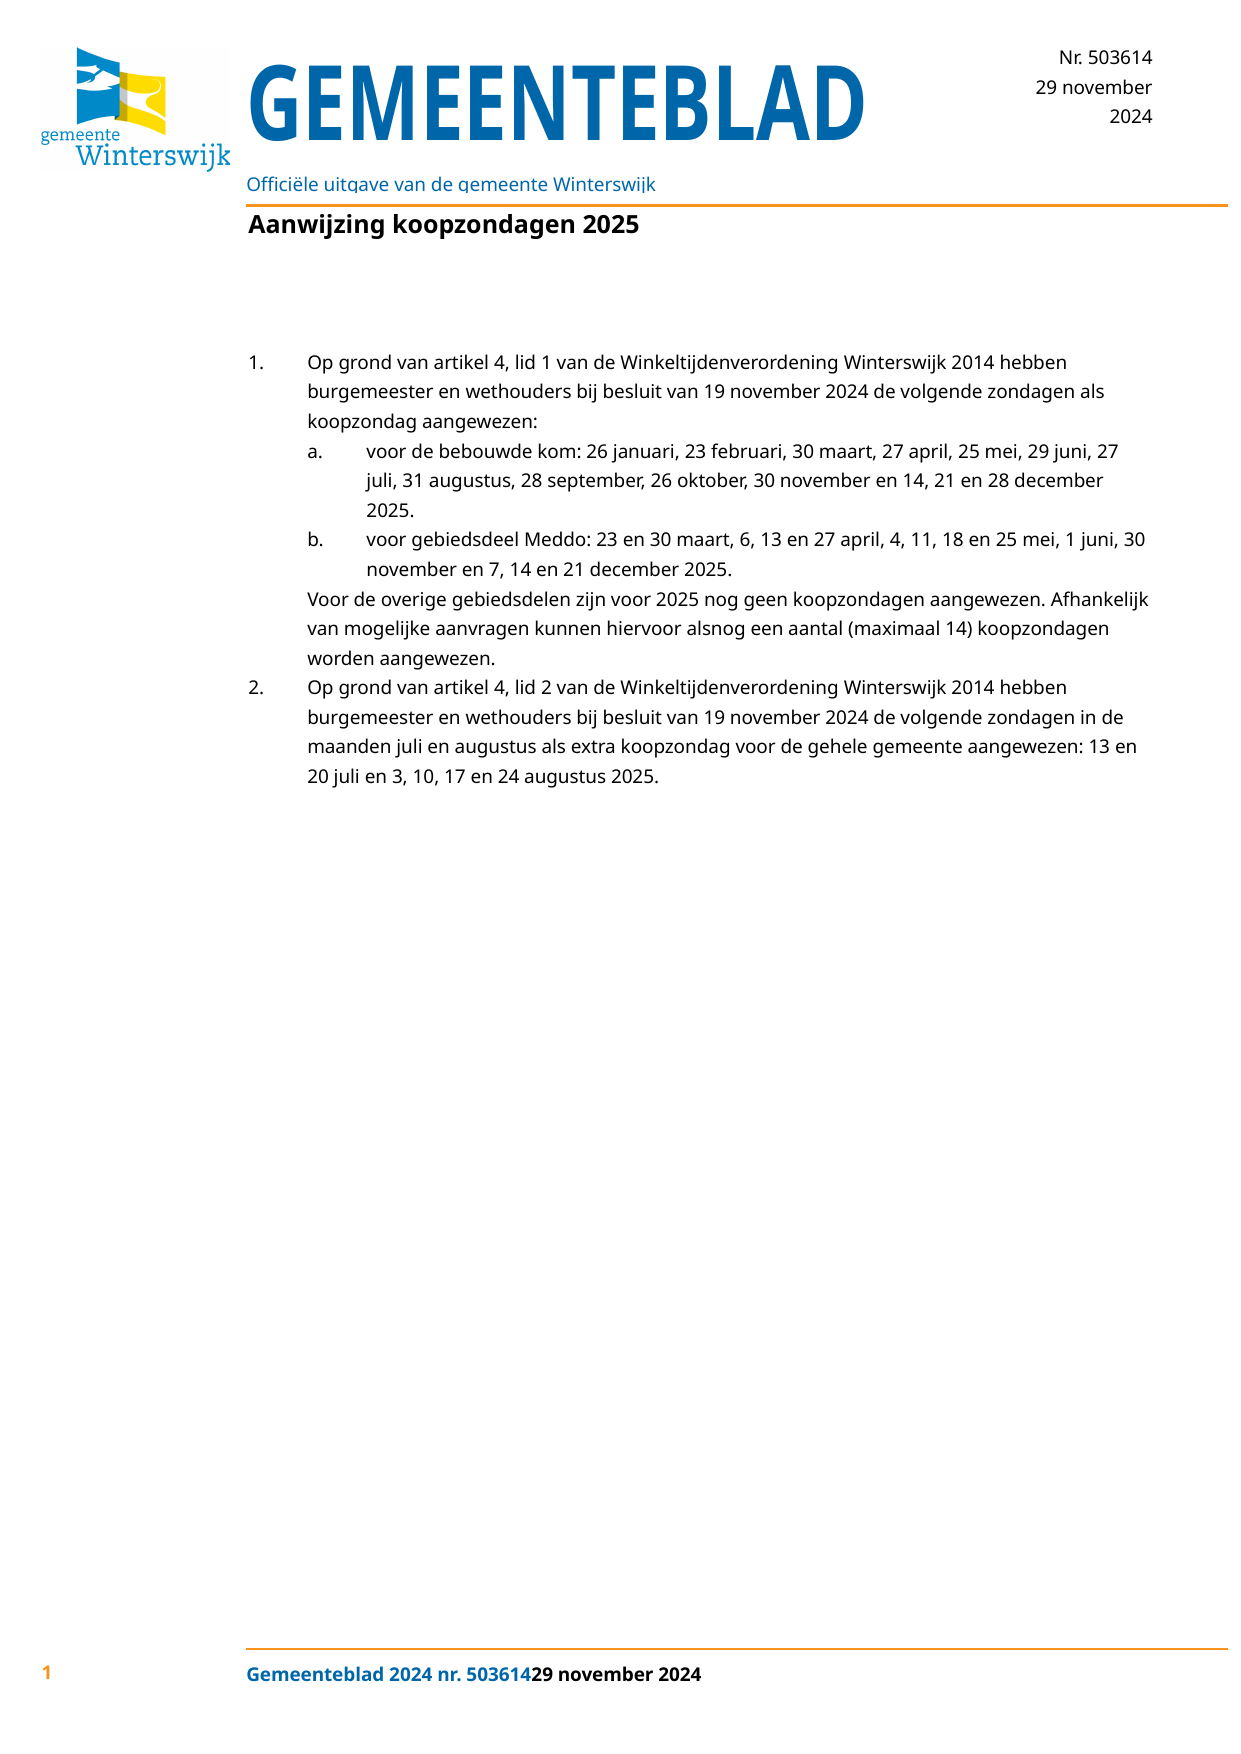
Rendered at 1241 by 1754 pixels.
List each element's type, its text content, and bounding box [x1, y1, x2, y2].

picture [41, 47, 231, 172]
list Op grond van artikel 4, lid 1 van de Winkeltijdenverordening Winterswijk 2014 hebben burgemeester en wethouders bij besluit van 19 november 2024 de volgende zondagen als koopzondag aangewezen: [248, 349, 1152, 434]
list voor gebiedsdeel Meddo: 23 en 30 maart, 6, 13 en 27 april, 4, 11, 18 en 25 mei, 1 juni, 30 november en 7, 14 en 21 december 2025. [307, 527, 1152, 582]
list Voor de overige gebiedsdelen zijn voor 2025 nog geen koopzondagen aangewezen. Afhankelijk van mogelijke aanvragen kunnen hiervoor alsnog een aantal (maximaal 14) koopzondagen worden aangewezen. [248, 586, 1152, 671]
list Op grond van artikel 4, lid 2 van de Winkeltijdenverordening Winterswijk 2014 hebben burgemeester en wethouders bij besluit van 19 november 2024 de volgende zondagen in de maanden juli en augustus als extra koopzondag voor de gehele gemeente aangewezen: 13 en 20 juli en 3, 10, 17 en 24 augustus 2025. [248, 674, 1152, 789]
picture [225, 153, 231, 162]
list voor de bebouwde kom: 26 januari, 23 februari, 30 maart, 27 april, 25 mei, 29 juni, 27 juli, 31 augustus, 28 september, 26 oktober, 30 november en 14, 21 en 28 december 2025. [307, 438, 1152, 523]
text Aanwijzing koopzondagen 2025 [248, 207, 1152, 241]
